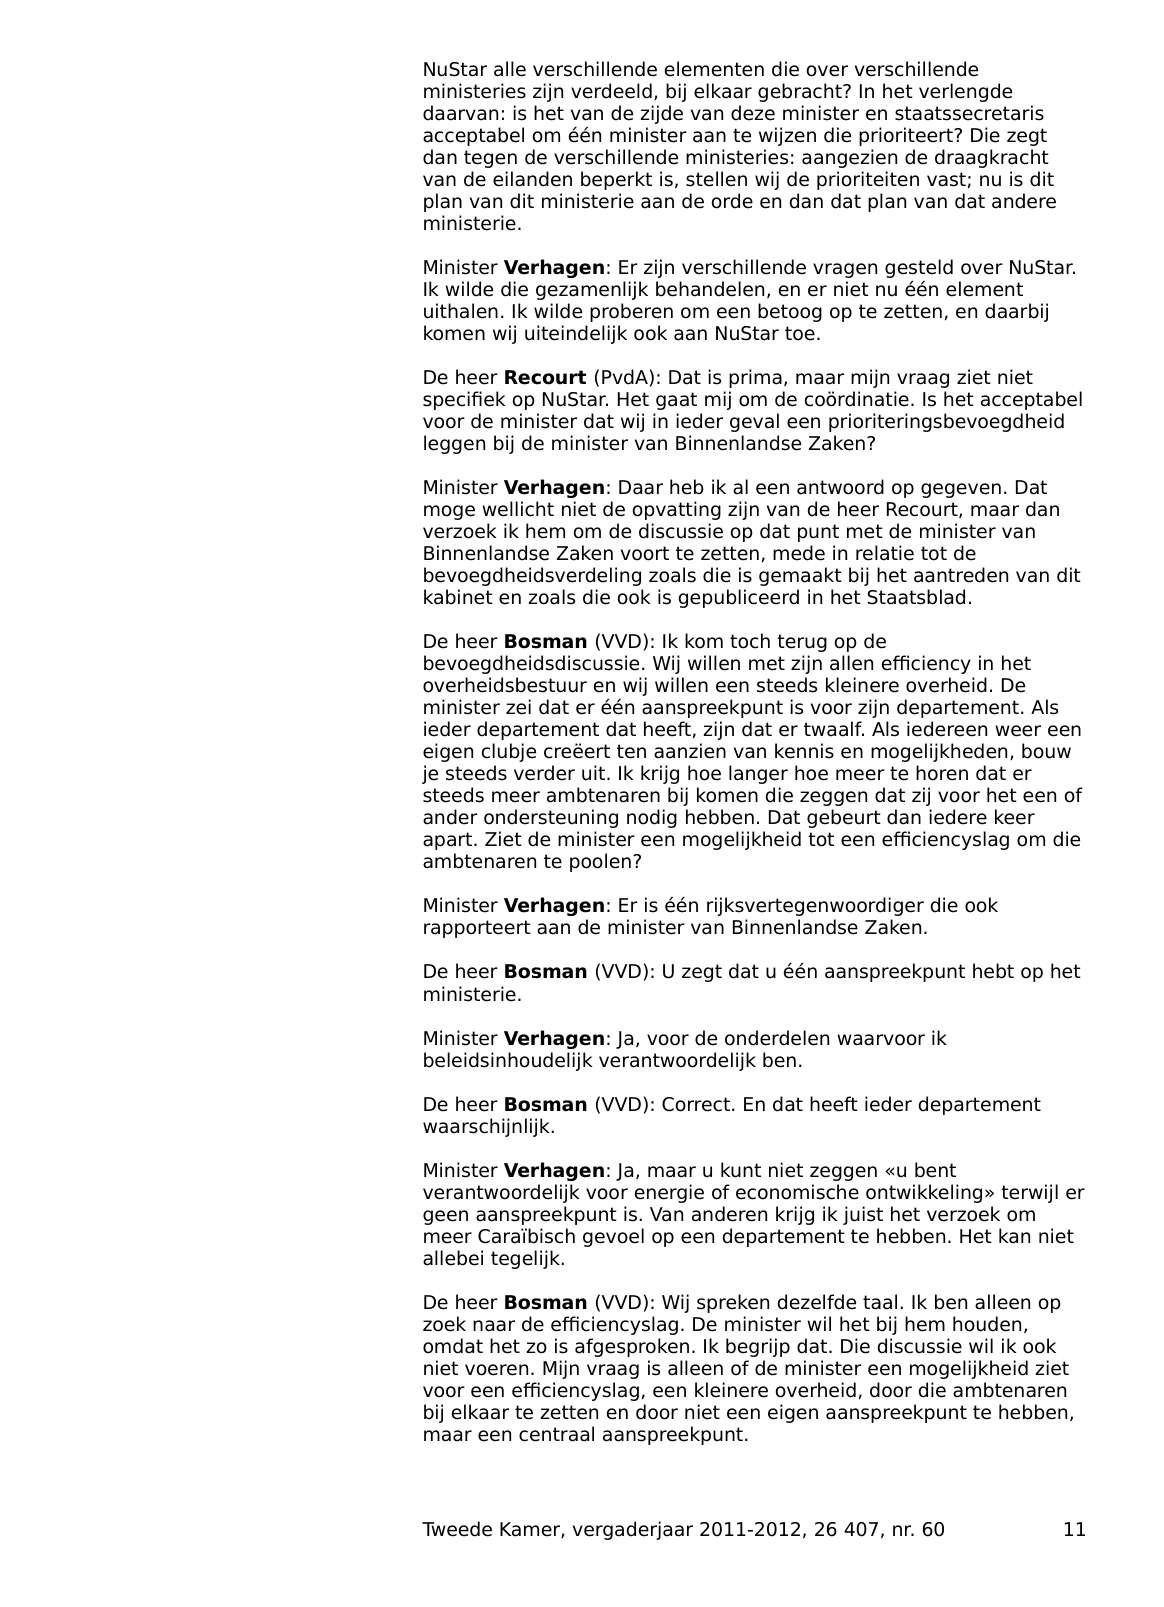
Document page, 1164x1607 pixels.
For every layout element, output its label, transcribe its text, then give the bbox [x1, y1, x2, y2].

text Minister Verhagen: Ja, voor de onderdelen waarvoor ik beleidsinhoudelijk verantwoordelijk ben. [422, 1028, 1087, 1072]
text De heer Bosman (VVD): Ik kom toch terug op de bevoegdheidsdiscussie. Wij willen met zijn allen efficiency in het overheidsbestuur en wij willen een steeds kleinere overheid. De minister zei dat er één aanspreekpunt is voor zijn departement. Als ieder departement dat heeft, zijn dat er twaalf. Als iedereen weer een eigen clubje creëert ten aanzien van kennis en mogelijkheden, bouw je steeds verder uit. Ik krijg hoe langer hoe meer te horen dat er steeds meer ambtenaren bij komen die zeggen dat zij voor het een of ander ondersteuning nodig hebben. Dat gebeurt dan iedere keer apart. Ziet de minister een mogelijkheid tot een efficiencyslag om die ambtenaren te poolen? [422, 631, 1087, 873]
text NuStar alle verschillende elementen die over verschillende ministeries zijn verdeeld, bij elkaar gebracht? In het verlengde daarvan: is het van de zijde van deze minister en staatssecretaris acceptabel om één minister aan te wijzen die prioriteert? Die zegt dan tegen de verschillende ministeries: aangezien de draagkracht van de eilanden beperkt is, stellen wij de prioriteiten vast; nu is dit plan van dit ministerie aan de orde en dan dat plan van dat andere ministerie. [422, 59, 1087, 235]
text Minister Verhagen: Daar heb ik al een antwoord op gegeven. Dat moge wellicht niet de opvatting zijn van de heer Recourt, maar dan verzoek ik hem om de discussie op dat punt met de minister van Binnenlandse Zaken voort te zetten, mede in relatie tot de bevoegdheidsverdeling zoals die is gemaakt bij het aantreden van dit kabinet en zoals die ook is gepubliceerd in het Staatsblad. [422, 477, 1087, 609]
text Minister Verhagen: Er zijn verschillende vragen gesteld over NuStar. Ik wilde die gezamenlijk behandelen, en er niet nu één element uithalen. Ik wilde proberen om een betoog op te zetten, en daarbij komen wij uiteindelijk ook aan NuStar toe. [422, 257, 1087, 345]
text De heer Bosman (VVD): Wij spreken dezelfde taal. Ik ben alleen op zoek naar de efficiencyslag. De minister wil het bij hem houden, omdat het zo is afgesproken. Ik begrijp dat. Die discussie wil ik ook niet voeren. Mijn vraag is alleen of de minister een mogelijkheid ziet voor een efficiencyslag, een kleinere overheid, door die ambtenaren bij elkaar te zetten en door niet een eigen aanspreekpunt te hebben, maar een centraal aanspreekpunt. [422, 1292, 1087, 1446]
text De heer Recourt (PvdA): Dat is prima, maar mijn vraag ziet niet specifiek op NuStar. Het gaat mij om de coördinatie. Is het acceptabel voor de minister dat wij in ieder geval een prioriteringsbevoegdheid leggen bij de minister van Binnenlandse Zaken? [422, 367, 1087, 455]
text Minister Verhagen: Ja, maar u kunt niet zeggen «u bent verantwoordelijk voor energie of economische ontwikkeling» terwijl er geen aanspreekpunt is. Van anderen krijg ik juist het verzoek om meer Caraïbisch gevoel op een departement te hebben. Het kan niet allebei tegelijk. [422, 1160, 1087, 1270]
text De heer Bosman (VVD): Correct. En dat heeft ieder departement waarschijnlijk. [422, 1094, 1087, 1138]
text De heer Bosman (VVD): U zegt dat u één aanspreekpunt hebt op het ministerie. [422, 961, 1087, 1005]
text Minister Verhagen: Er is één rijksvertegenwoordiger die ook rapporteert aan de minister van Binnenlandse Zaken. [422, 895, 1087, 939]
